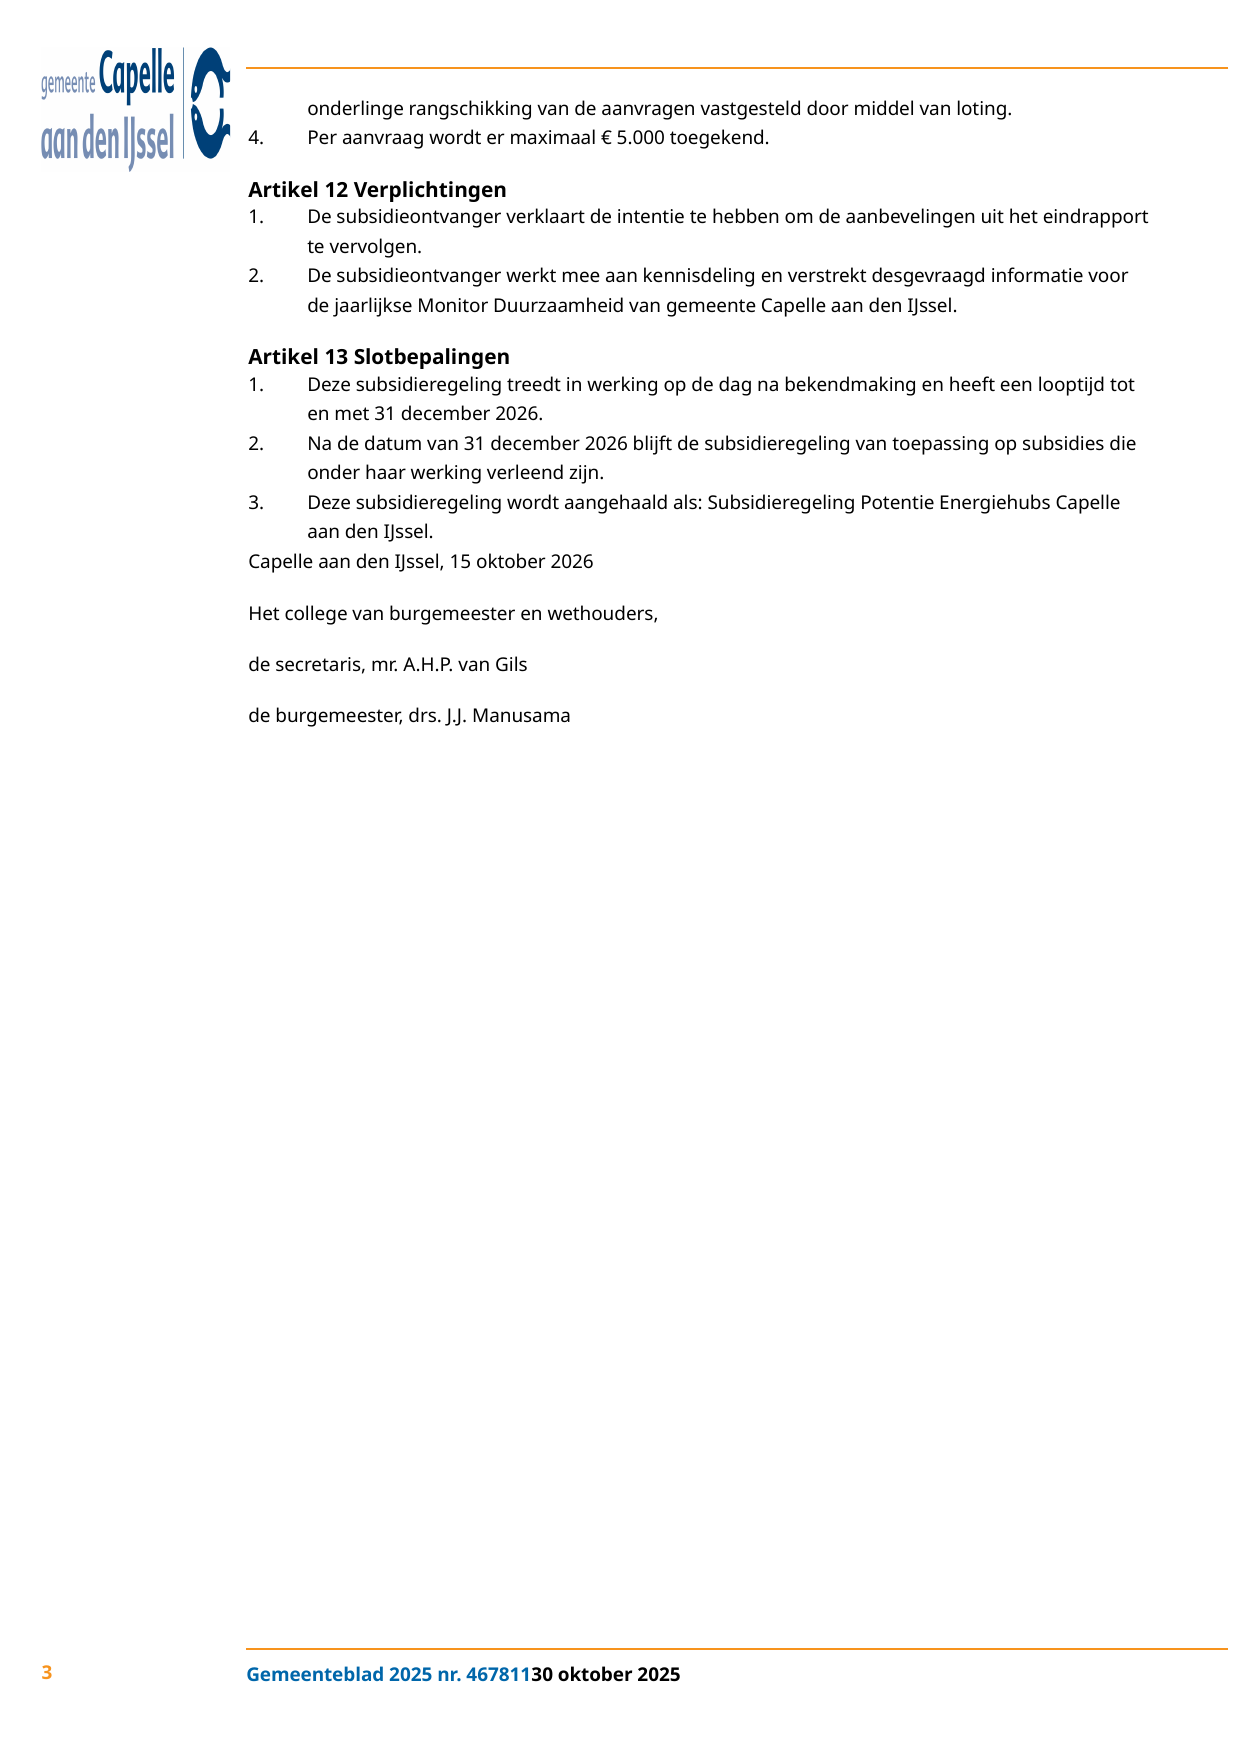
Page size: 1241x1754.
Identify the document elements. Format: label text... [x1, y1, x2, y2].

list Deze subsidieregeling treedt in werking op de dag na bekendmaking en heeft een looptijd tot en met 31 december 2026. [248, 371, 1152, 426]
list Per aanvraag wordt er maximaal € 5.000 toegekend. [248, 124, 1152, 150]
list onderlinge rangschikking van de aanvragen vastgesteld door middel van loting. [248, 95, 1152, 121]
text Artikel 13 Slotbepalingen [248, 342, 1152, 371]
list Deze subsidieregeling wordt aangehaald als: Subsidieregeling Potentie Energiehubs Capelle aan den IJssel. [248, 489, 1152, 544]
text de secretaris, mr. A.H.P. van Gils [248, 651, 1152, 677]
text Artikel 12 Verplichtingen [248, 175, 1152, 203]
text Het college van burgemeester en wethouders, [248, 600, 1152, 626]
text de burgemeester, drs. J.J. Manusama [248, 703, 1152, 728]
picture [41, 47, 231, 172]
list De subsidieontvanger werkt mee aan kennisdeling en verstrekt desgevraagd informatie voor de jaarlijkse Monitor Duurzaamheid van gemeente Capelle aan den IJssel. [248, 262, 1152, 318]
list De subsidieontvanger verklaart de intentie te hebben om de aanbevelingen uit het eindrapport te vervolgen. [248, 203, 1152, 258]
text Capelle aan den IJssel, 15 oktober 2026 [248, 548, 1152, 574]
list Na de datum van 31 december 2026 blijft de subsidieregeling van toepassing op subsidies die onder haar werking verleend zijn. [248, 430, 1152, 485]
